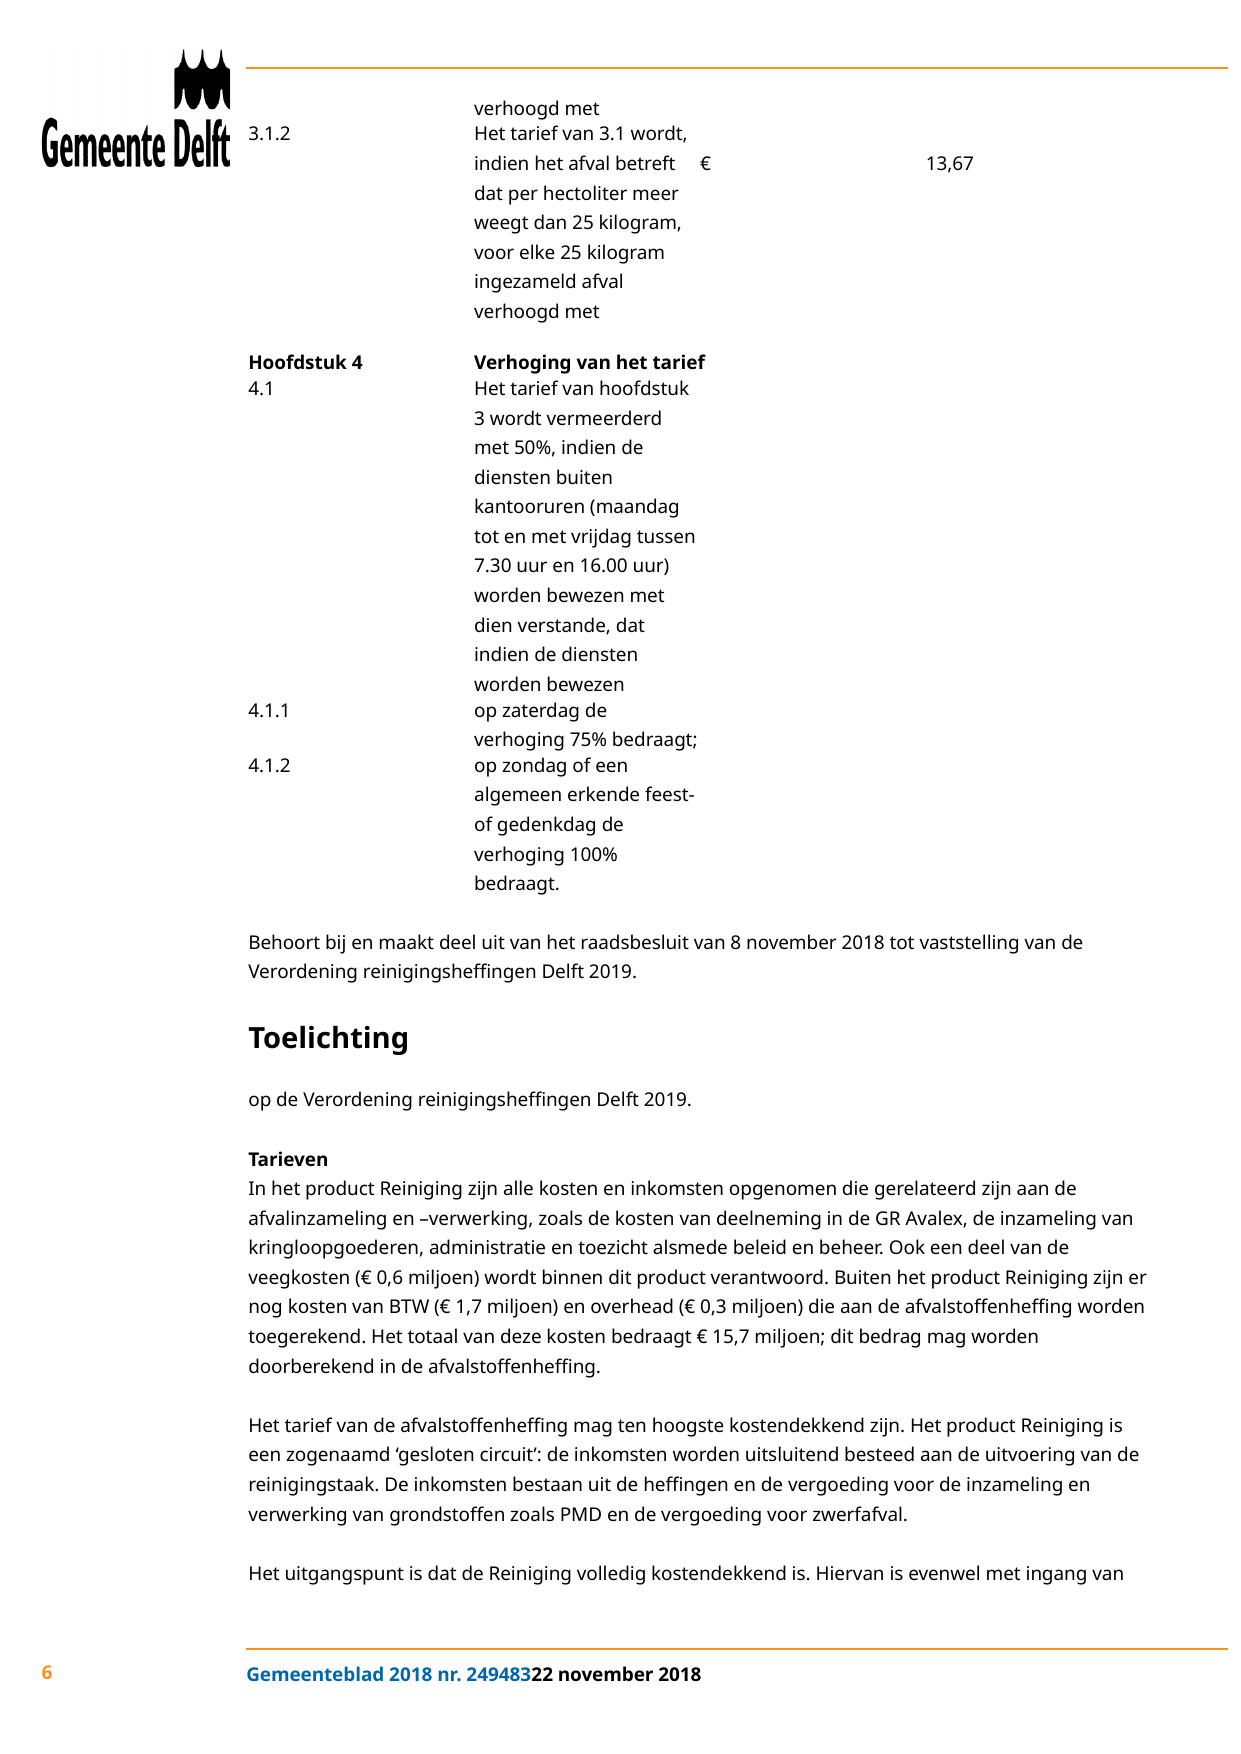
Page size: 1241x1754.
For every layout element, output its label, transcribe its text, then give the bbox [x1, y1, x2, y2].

text Behoort bij en maakt deel uit van het raadsbesluit van 8 november 2018 tot vaststelling van de Verordening reinigingsheffingen Delft 2019. [248, 929, 1152, 984]
table_cell [926, 375, 1152, 697]
table_cell 4.1 [248, 375, 474, 697]
text Toelichting [248, 1018, 1152, 1057]
table_cell op zaterdag de verhoging 75% bedraagt; [474, 697, 700, 752]
table_cell [700, 375, 926, 697]
text Het uitgangspunt is dat de Reiniging volledig kostendekkend is. Hiervan is evenwel met ingang van [248, 1560, 1152, 1586]
table_cell [248, 95, 474, 121]
table_cell [926, 95, 1152, 121]
table_cell [926, 697, 1152, 752]
text In het product Reiniging zijn alle kosten en inkomsten opgenomen die gerelateerd zijn aan de afvalinzameling en –verwerking, zoals de kosten van deelneming in de GR Avalex, de inzameling van kringloopgoederen, administratie en toezicht alsmede beleid en beheer. Ook een deel van de veegkosten (€ 0,6 miljoen) wordt binnen dit product verantwoord. Buiten het product Reiniging zijn er nog kosten van BTW (€ 1,7 miljoen) en overhead (€ 0,3 miljoen) die aan de afvalstoffenheffing worden toegerekend. Het totaal van deze kosten bedraagt € 15,7 miljoen; dit bedrag mag worden doorberekend in de afvalstoffenheffing. [248, 1175, 1152, 1378]
table_cell € [700, 121, 926, 324]
table_cell Het tarief van 3.1 wordt, indien het afval betreft dat per hectoliter meer weegt dan 25 kilogram, voor elke 25 kilogram ingezameld afval verhoogd met [474, 121, 700, 324]
table_cell [700, 697, 926, 752]
table_cell op zondag of een algemeen erkende feest- of gedenkdag de verhoging 100% bedraagt. [474, 752, 700, 896]
table_cell Verhoging van het tarief [474, 350, 1152, 375]
table_cell 3.1.2 [248, 121, 474, 324]
table_cell verhoogd met [474, 95, 700, 121]
table_cell 13,67 [926, 121, 1152, 324]
table_cell Het tarief van hoofdstuk 3 wordt vermeerderd met 50%, indien de diensten buiten kantooruren (maandag tot en met vrijdag tussen 7.30 uur en 16.00 uur) worden bewezen met dien verstande, dat indien de diensten worden bewezen [474, 375, 700, 697]
table_cell 4.1.2 [248, 752, 474, 896]
text Het tarief van de afvalstoffenheffing mag ten hoogste kostendekkend zijn. Het product Reiniging is een zogenaamd ‘gesloten circuit’: de inkomsten worden uitsluitend besteed aan de uitvoering van de reinigingstaak. De inkomsten bestaan uit de heffingen en de vergoeding voor de inzameling en verwerking van grondstoffen zoals PMD en de vergoeding voor zwerfafval. [248, 1412, 1152, 1526]
picture [41, 47, 231, 172]
table_cell [700, 752, 926, 896]
table_cell [926, 752, 1152, 896]
table_cell 4.1.1 [248, 697, 474, 752]
table_cell [248, 324, 1152, 349]
text Tarieven [248, 1146, 1152, 1171]
text op de Verordening reinigingsheffingen Delft 2019. [248, 1087, 1152, 1112]
table_cell Hoofdstuk 4 [248, 350, 474, 375]
table_cell [700, 95, 926, 121]
